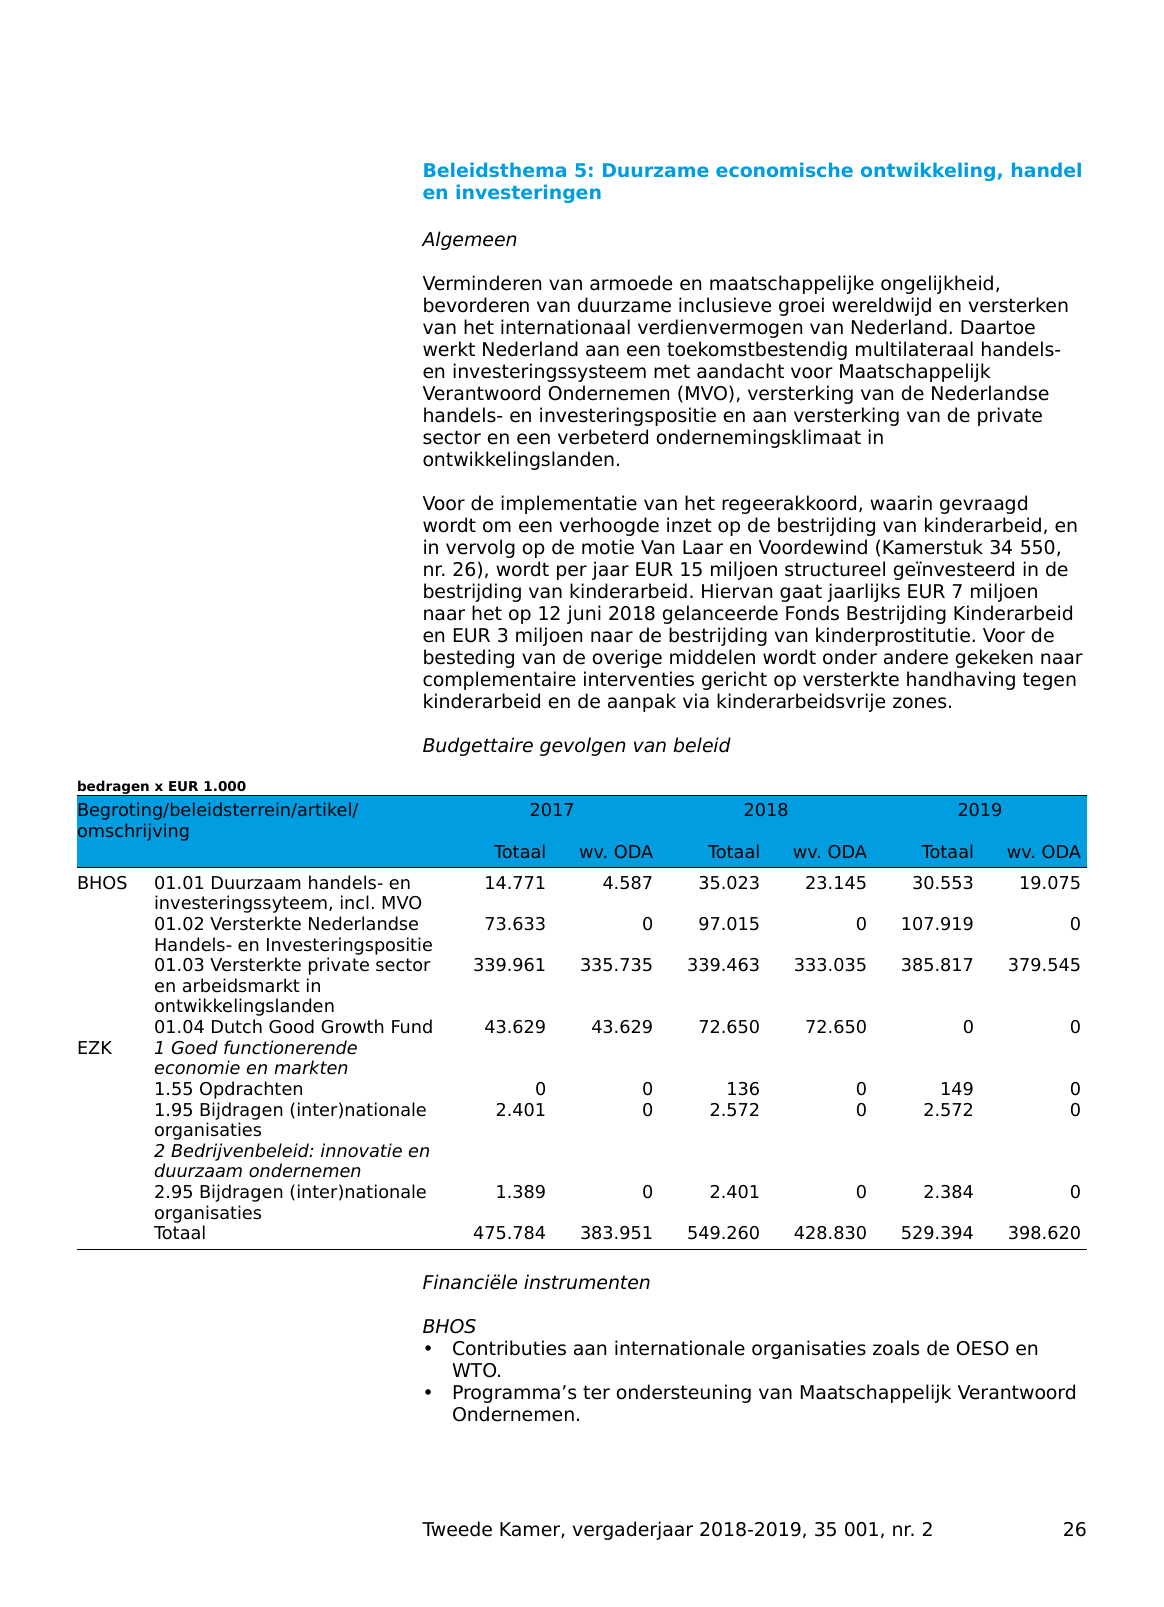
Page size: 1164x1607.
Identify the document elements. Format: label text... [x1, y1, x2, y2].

table_cell 339.463 [659, 955, 766, 1017]
table_cell 428.830 [766, 1223, 873, 1248]
table_cell 4.587 [552, 868, 659, 914]
table_cell 339.961 [445, 955, 552, 1017]
table_cell 30.553 [873, 868, 980, 914]
table_cell [77, 955, 148, 1017]
table_cell 2.572 [873, 1100, 980, 1141]
subtitle Beleidsthema 5: Duurzame economische ontwikkeling, handel en investeringen [422, 160, 1087, 204]
table_cell 01.03 Versterkte private sector en arbeidsmarkt in ontwikkelingslanden [148, 955, 445, 1017]
table_cell 01.01 Duurzaam handels- en investeringssyteem, incl. MVO [148, 868, 445, 914]
table_header bedragen x EUR 1.000 [77, 779, 1087, 794]
table_cell 335.735 [552, 955, 659, 1017]
table_cell [445, 1038, 552, 1079]
table_cell [980, 1141, 1087, 1182]
table_cell 0 [766, 1079, 873, 1099]
table_cell wv. ODA [766, 842, 873, 867]
table_cell 43.629 [552, 1017, 659, 1038]
table_cell [148, 842, 445, 867]
table_cell Totaal [659, 842, 766, 867]
table_cell 72.650 [659, 1017, 766, 1038]
table_cell 107.919 [873, 914, 980, 955]
table_cell 2.95 Bijdragen (inter)nationale organisaties [148, 1182, 445, 1223]
table_cell [552, 1038, 659, 1079]
table_cell [980, 1038, 1087, 1079]
table_cell 2.401 [659, 1182, 766, 1223]
table_cell [77, 1079, 148, 1099]
table_cell 97.015 [659, 914, 766, 955]
table_cell [445, 1141, 552, 1182]
table_cell [77, 1182, 148, 1223]
table_cell Totaal [445, 842, 552, 867]
text Voor de implementatie van het regeerakkoord, waarin gevraagd wordt om een verhoogde inzet op de bestrijding van kinderarbeid, en in vervolg op de motie Van Laar en Voordewind (Kamerstuk 34 550, nr. 26), wordt per jaar EUR 15 miljoen structureel geïnvesteerd in de bestrijding van kinderarbeid. Hiervan gaat jaarlijks EUR 7 miljoen naar het op 12 juni 2018 gelanceerde Fonds Bestrijding Kinderarbeid en EUR 3 miljoen naar de bestrijding van kinderprostitutie. Voor de besteding van de overige middelen wordt onder andere gekeken naar complementaire interventies gericht op versterkte handhaving tegen kinderarbeid en de aanpak via kinderarbeidsvrije zones. [422, 493, 1087, 713]
table_cell 1.95 Bijdragen (inter)nationale organisaties [148, 1100, 445, 1141]
table_cell [873, 1038, 980, 1079]
table_cell 0 [766, 1100, 873, 1141]
table_cell EZK [77, 1038, 148, 1079]
table_cell 0 [873, 1017, 980, 1038]
table_cell Totaal [873, 842, 980, 867]
table_cell 14.771 [445, 868, 552, 914]
table_cell [659, 1141, 766, 1182]
table_cell Begroting/beleidsterrein/artikel/omschrijving [77, 796, 445, 842]
table_cell [77, 914, 148, 955]
table_cell wv. ODA [980, 842, 1087, 867]
table_cell wv. ODA [552, 842, 659, 867]
table_cell [77, 1223, 148, 1248]
table_cell 01.02 Versterkte Nederlandse Handels- en Investeringspositie [148, 914, 445, 955]
table_cell 2.572 [659, 1100, 766, 1141]
table_cell 1 Goed functionerende economie en markten [148, 1038, 445, 1079]
table_cell 0 [552, 1100, 659, 1141]
table_cell [552, 1141, 659, 1182]
subtitle Financiële instrumenten [422, 1272, 1087, 1294]
table_cell 136 [659, 1079, 766, 1099]
table_cell 383.951 [552, 1223, 659, 1248]
table_cell 149 [873, 1079, 980, 1099]
table_cell [766, 1141, 873, 1182]
table_cell 0 [980, 1100, 1087, 1141]
table_cell 73.633 [445, 914, 552, 955]
table_cell 549.260 [659, 1223, 766, 1248]
table_cell 0 [552, 1182, 659, 1223]
table_cell 72.650 [766, 1017, 873, 1038]
table_cell [77, 1141, 148, 1182]
table_cell 2.384 [873, 1182, 980, 1223]
table_cell 398.620 [980, 1223, 1087, 1248]
table_cell 0 [980, 1079, 1087, 1099]
table_cell 23.145 [766, 868, 873, 914]
table_cell 1.389 [445, 1182, 552, 1223]
table_cell 2018 [659, 796, 873, 842]
table_cell [77, 842, 148, 867]
table_cell 0 [445, 1079, 552, 1099]
table_cell [77, 1017, 148, 1038]
table_cell 0 [552, 1079, 659, 1099]
table_cell 0 [980, 1182, 1087, 1223]
subtitle BHOS [422, 1316, 1087, 1338]
table_cell 475.784 [445, 1223, 552, 1248]
table_cell [766, 1038, 873, 1079]
table_cell Totaal [148, 1223, 445, 1248]
table_cell 0 [766, 914, 873, 955]
table_cell 35.023 [659, 868, 766, 914]
table_cell [873, 1141, 980, 1182]
table_cell 0 [766, 1182, 873, 1223]
table_cell [659, 1038, 766, 1079]
table_cell 0 [552, 914, 659, 955]
table_cell 19.075 [980, 868, 1087, 914]
table_cell 1.55 Opdrachten [148, 1079, 445, 1099]
table_cell 2019 [873, 796, 1087, 842]
subtitle Budgettaire gevolgen van beleid [422, 735, 1087, 757]
table_cell 0 [980, 914, 1087, 955]
table_cell 0 [980, 1017, 1087, 1038]
text • Programma’s ter ondersteuning van Maatschappelijk Verantwoord Ondernemen. [422, 1382, 1087, 1426]
table_cell [77, 1100, 148, 1141]
subtitle Algemeen [422, 229, 1087, 251]
table_cell BHOS [77, 868, 148, 914]
text Verminderen van armoede en maatschappelijke ongelijkheid, bevorderen van duurzame inclusieve groei wereldwijd en versterken van het internationaal verdienvermogen van Nederland. Daartoe werkt Nederland aan een toekomstbestendig multilateraal handels- en investeringssysteem met aandacht voor Maatschappelijk Verantwoord Ondernemen (MVO), versterking van de Nederlandse handels- en investeringspositie en aan versterking van de private sector en een verbeterd ondernemingsklimaat in ontwikkelingslanden. [422, 273, 1087, 471]
table_cell 385.817 [873, 955, 980, 1017]
text • Contributies aan internationale organisaties zoals de OESO en WTO. [422, 1338, 1087, 1382]
table_cell 529.394 [873, 1223, 980, 1248]
table_cell 2.401 [445, 1100, 552, 1141]
table_cell 333.035 [766, 955, 873, 1017]
table_cell 379.545 [980, 955, 1087, 1017]
table_cell 43.629 [445, 1017, 552, 1038]
table_cell 01.04 Dutch Good Growth Fund [148, 1017, 445, 1038]
table_cell 2017 [445, 796, 659, 842]
table_cell 2 Bedrijvenbeleid: innovatie en duurzaam ondernemen [148, 1141, 445, 1182]
